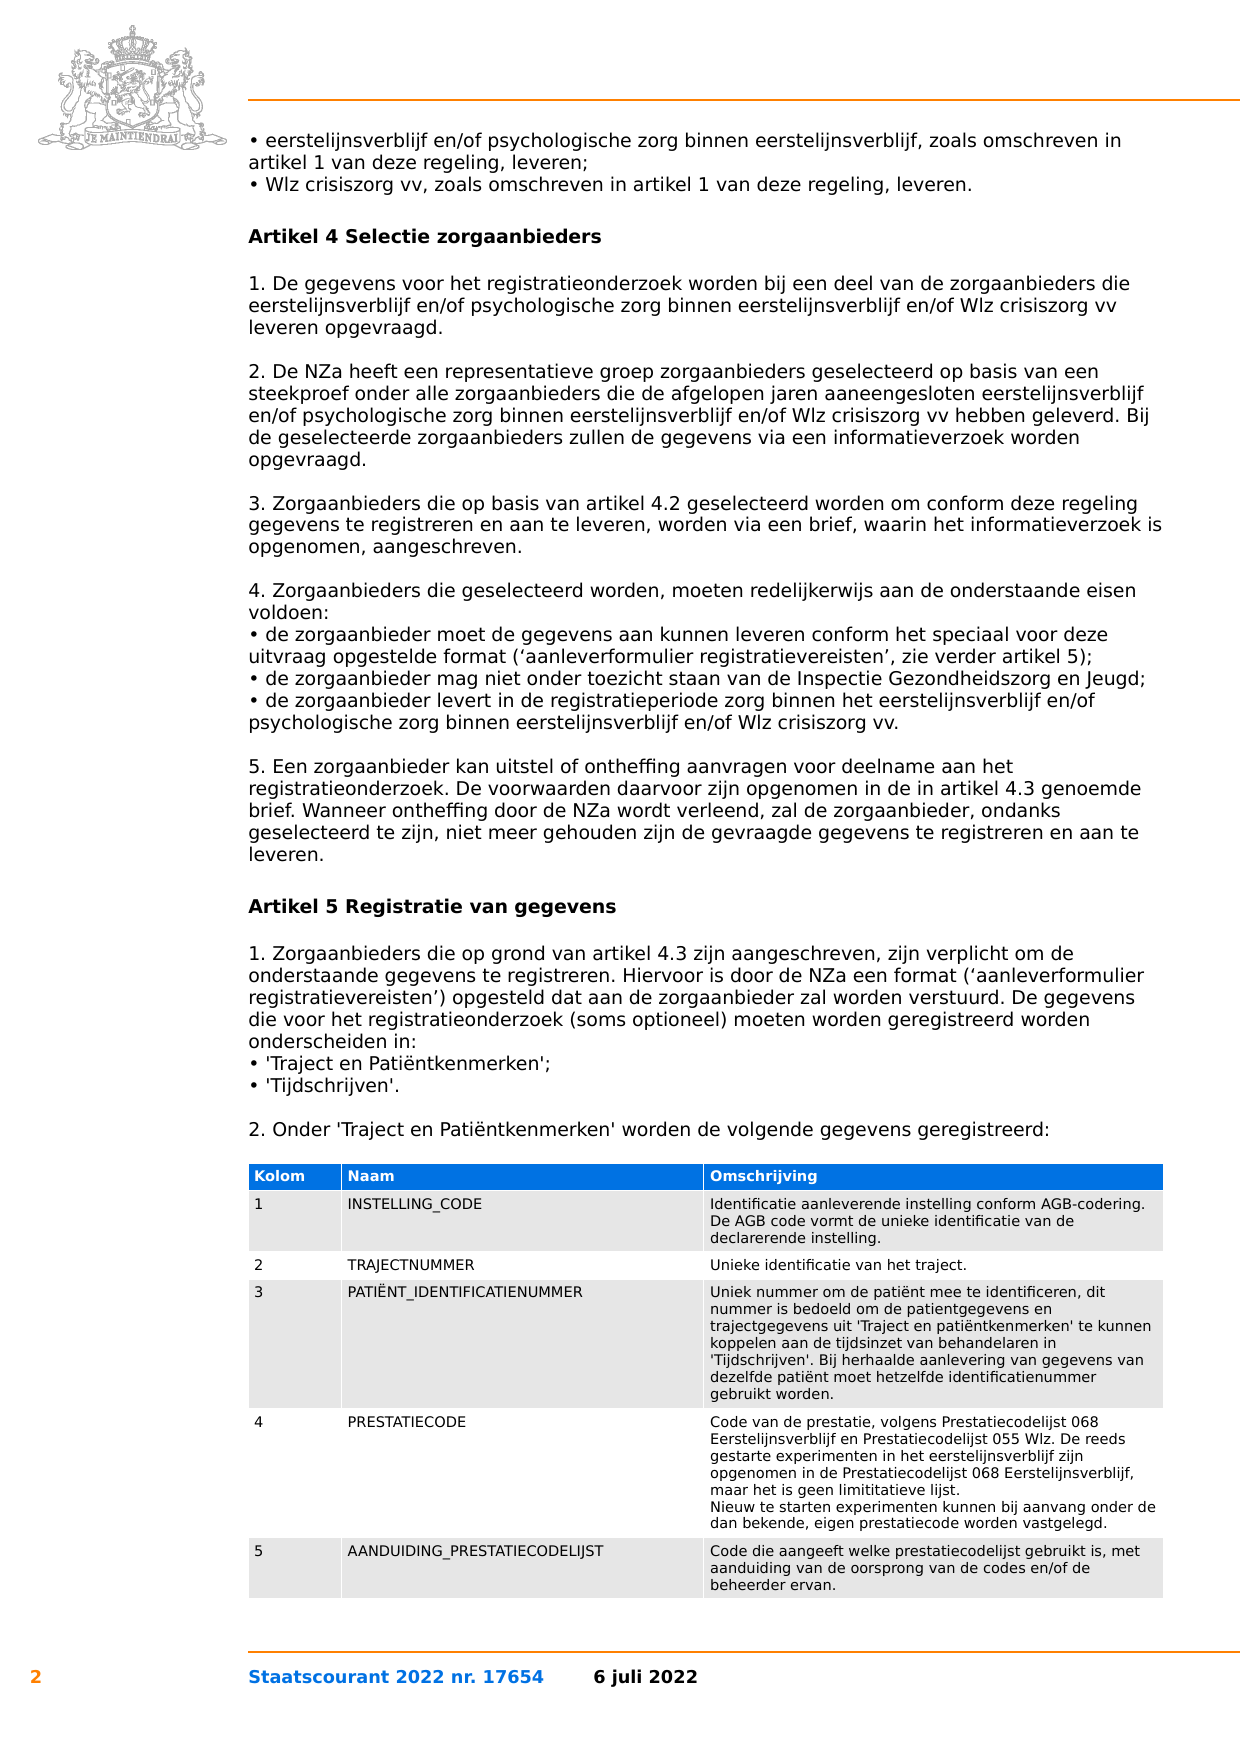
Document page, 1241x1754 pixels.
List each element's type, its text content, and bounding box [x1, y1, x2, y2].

table_cell 3 [249, 1280, 341, 1408]
table_cell Uniek nummer om de patiënt mee te identificeren, dit nummer is bedoeld om de patientgegevens en trajectgegevens uit 'Traject en patiëntkenmerken' te kunnen koppelen aan de tijdsinzet van behandelaren in 'Tijdschrijven'. Bij herhaalde aanlevering van gegevens van dezelfde patiënt moet hetzelfde identificatienummer gebruikt worden. [704, 1280, 1163, 1408]
text 4. Zorgaanbieders die geselecteerd worden, moeten redelijkerwijs aan de onderstaande eisen voldoen: [248, 580, 1163, 624]
text 1. De gegevens voor het registratieonderzoek worden bij een deel van de zorgaanbieders die eerstelijnsverblijf en/of psychologische zorg binnen eerstelijnsverblijf en/of Wlz crisiszorg vv leveren opgevraagd. [248, 273, 1163, 339]
table_cell TRAJECTNUMMER [342, 1252, 703, 1278]
table_cell 2 [249, 1252, 341, 1278]
text • de zorgaanbieder moet de gegevens aan kunnen leveren conform het speciaal voor deze uitvraag opgestelde format (‘aanleverformulier registratievereisten’, zie verder artikel 5); [248, 624, 1163, 668]
text 2. De NZa heeft een representatieve groep zorgaanbieders geselecteerd op basis van een steekproef onder alle zorgaanbieders die de afgelopen jaren aaneengesloten eerstelijnsverblijf en/of psychologische zorg binnen eerstelijnsverblijf en/of Wlz crisiszorg vv hebben geleverd. Bij de geselecteerde zorgaanbieders zullen de gegevens via een informatieverzoek worden opgevraagd. [248, 361, 1163, 471]
text 5. Een zorgaanbieder kan uitstel of ontheffing aanvragen voor deelname aan het registratieonderzoek. De voorwaarden daarvoor zijn opgenomen in de in artikel 4.3 genoemde brief. Wanneer ontheffing door de NZa wordt verleend, zal de zorgaanbieder, ondanks geselecteerd te zijn, niet meer gehouden zijn de gevraagde gegevens te registreren en aan te leveren. [248, 756, 1163, 866]
table_header Naam [342, 1164, 703, 1190]
text 1. Zorgaanbieders die op grond van artikel 4.3 zijn aangeschreven, zijn verplicht om de onderstaande gegevens te registreren. Hiervoor is door de NZa een format (‘aanleverformulier registratievereisten’) opgesteld dat aan de zorgaanbieder zal worden verstuurd. De gegevens die voor het registratieonderzoek (soms optioneel) moeten worden geregistreerd worden onderscheiden in: [248, 943, 1163, 1053]
table_cell PRESTATIECODE [342, 1409, 703, 1537]
table_cell PATIËNT_IDENTIFICATIENUMMER [342, 1280, 703, 1408]
text 2. Onder 'Traject en Patiëntkenmerken' worden de volgende gegevens geregistreerd: [248, 1118, 1163, 1141]
table_header Omschrijving [704, 1164, 1163, 1190]
table_cell 1 [249, 1191, 341, 1251]
table_cell 4 [249, 1409, 341, 1537]
table_header Kolom [249, 1164, 341, 1190]
subtitle Artikel 5 Registratie van gegevens [248, 896, 1163, 918]
text • eerstelijnsverblijf en/of psychologische zorg binnen eerstelijnsverblijf, zoals omschreven in artikel 1 van deze regeling, leveren; [248, 130, 1163, 174]
text • Wlz crisiszorg vv, zoals omschreven in artikel 1 van deze regeling, leveren. [248, 174, 1163, 196]
table_cell Unieke identificatie van het traject. [704, 1252, 1163, 1278]
text • de zorgaanbieder mag niet onder toezicht staan van de Inspectie Gezondheidszorg en Jeugd; [248, 668, 1163, 690]
table_cell Code die aangeeft welke prestatiecodelijst gebruikt is, met aanduiding van de oorsprong van de codes en/of de beheerder ervan. [704, 1538, 1163, 1598]
picture [38, 25, 227, 150]
text • 'Tijdschrijven'. [248, 1075, 1163, 1097]
table_cell Identificatie aanleverende instelling conform AGB-codering. De AGB code vormt de unieke identificatie van de declarerende instelling. [704, 1191, 1163, 1251]
subtitle Artikel 4 Selectie zorgaanbieders [248, 226, 1163, 248]
text • 'Traject en Patiëntkenmerken'; [248, 1053, 1163, 1075]
table_cell 5 [249, 1538, 341, 1598]
table_cell INSTELLING_CODE [342, 1191, 703, 1251]
table_cell AANDUIDING_PRESTATIECODELIJST [342, 1538, 703, 1598]
text 3. Zorgaanbieders die op basis van artikel 4.2 geselecteerd worden om conform deze regeling gegevens te registreren en aan te leveren, worden via een brief, waarin het informatieverzoek is opgenomen, aangeschreven. [248, 492, 1163, 558]
text • de zorgaanbieder levert in de registratieperiode zorg binnen het eerstelijnsverblijf en/of psychologische zorg binnen eerstelijnsverblijf en/of Wlz crisiszorg vv. [248, 690, 1163, 734]
table_cell Code van de prestatie, volgens Prestatiecodelijst 068 Eerstelijnsverblijf en Prestatiecodelijst 055 Wlz. De reeds gestarte experimenten in het eerstelijnsverblijf zijn opgenomen in de Prestatiecodelijst 068 Eerstelijnsverblijf, maar het is geen limititatieve lijst. Nieuw te starten experimenten kunnen bij aanvang onder de dan bekende, eigen prestatiecode worden vastgelegd. [704, 1409, 1163, 1537]
